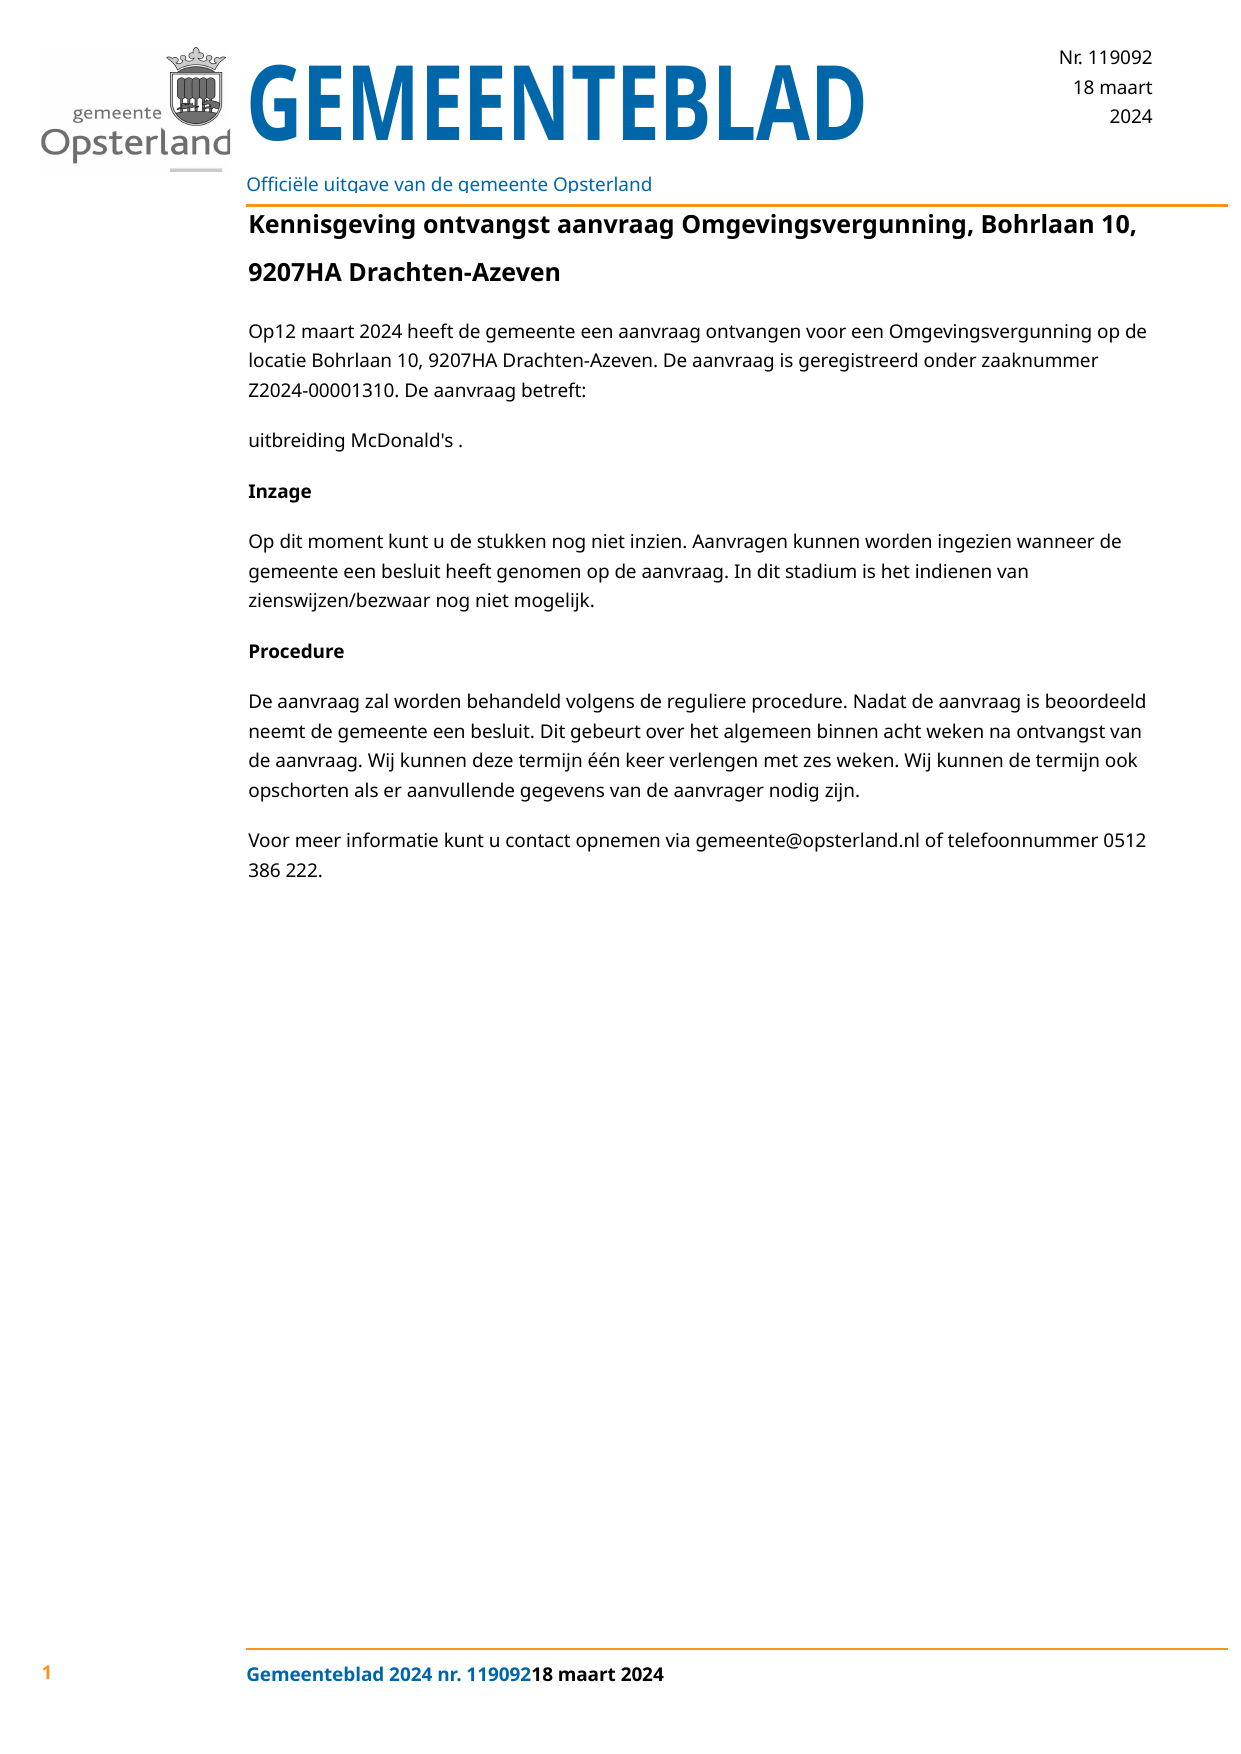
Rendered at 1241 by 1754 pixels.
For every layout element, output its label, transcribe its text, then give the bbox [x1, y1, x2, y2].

text Kennisgeving ontvangst aanvraag Omgevingsvergunning, Bohrlaan 10, 9207HA Drachten-Azeven [248, 207, 1152, 288]
text Op12 maart 2024 heeft de gemeente een aanvraag ontvangen voor een Omgevingsvergunning op de locatie Bohrlaan 10, 9207HA Drachten-Azeven. De aanvraag is geregistreerd onder zaaknummer Z2024-00001310. De aanvraag betreft: [248, 318, 1152, 403]
picture [41, 47, 231, 172]
text De aanvraag zal worden behandeld volgens de reguliere procedure. Nadat de aanvraag is beoordeeld neemt de gemeente een besluit. Dit gebeurt over het algemeen binnen acht weken na ontvangst van de aanvraag. Wij kunnen deze termijn één keer verlengen met zes weken. Wij kunnen de termijn ook opschorten als er aanvullende gegevens van de aanvrager nodig zijn. [248, 688, 1152, 803]
text Voor meer informatie kunt u contact opnemen via gemeente@opsterland.nl of telefoonnummer 0512 386 222. [248, 827, 1152, 883]
text Inzage [248, 478, 1152, 504]
text Op dit moment kunt u de stukken nog niet inzien. Aanvragen kunnen worden ingezien wanneer de gemeente een besluit heeft genomen op de aanvraag. In dit stadium is het indienen van zienswijzen/bezwaar nog niet mogelijk. [248, 528, 1152, 613]
text Procedure [248, 638, 1152, 664]
text uitbreiding McDonald's . [248, 427, 1152, 453]
